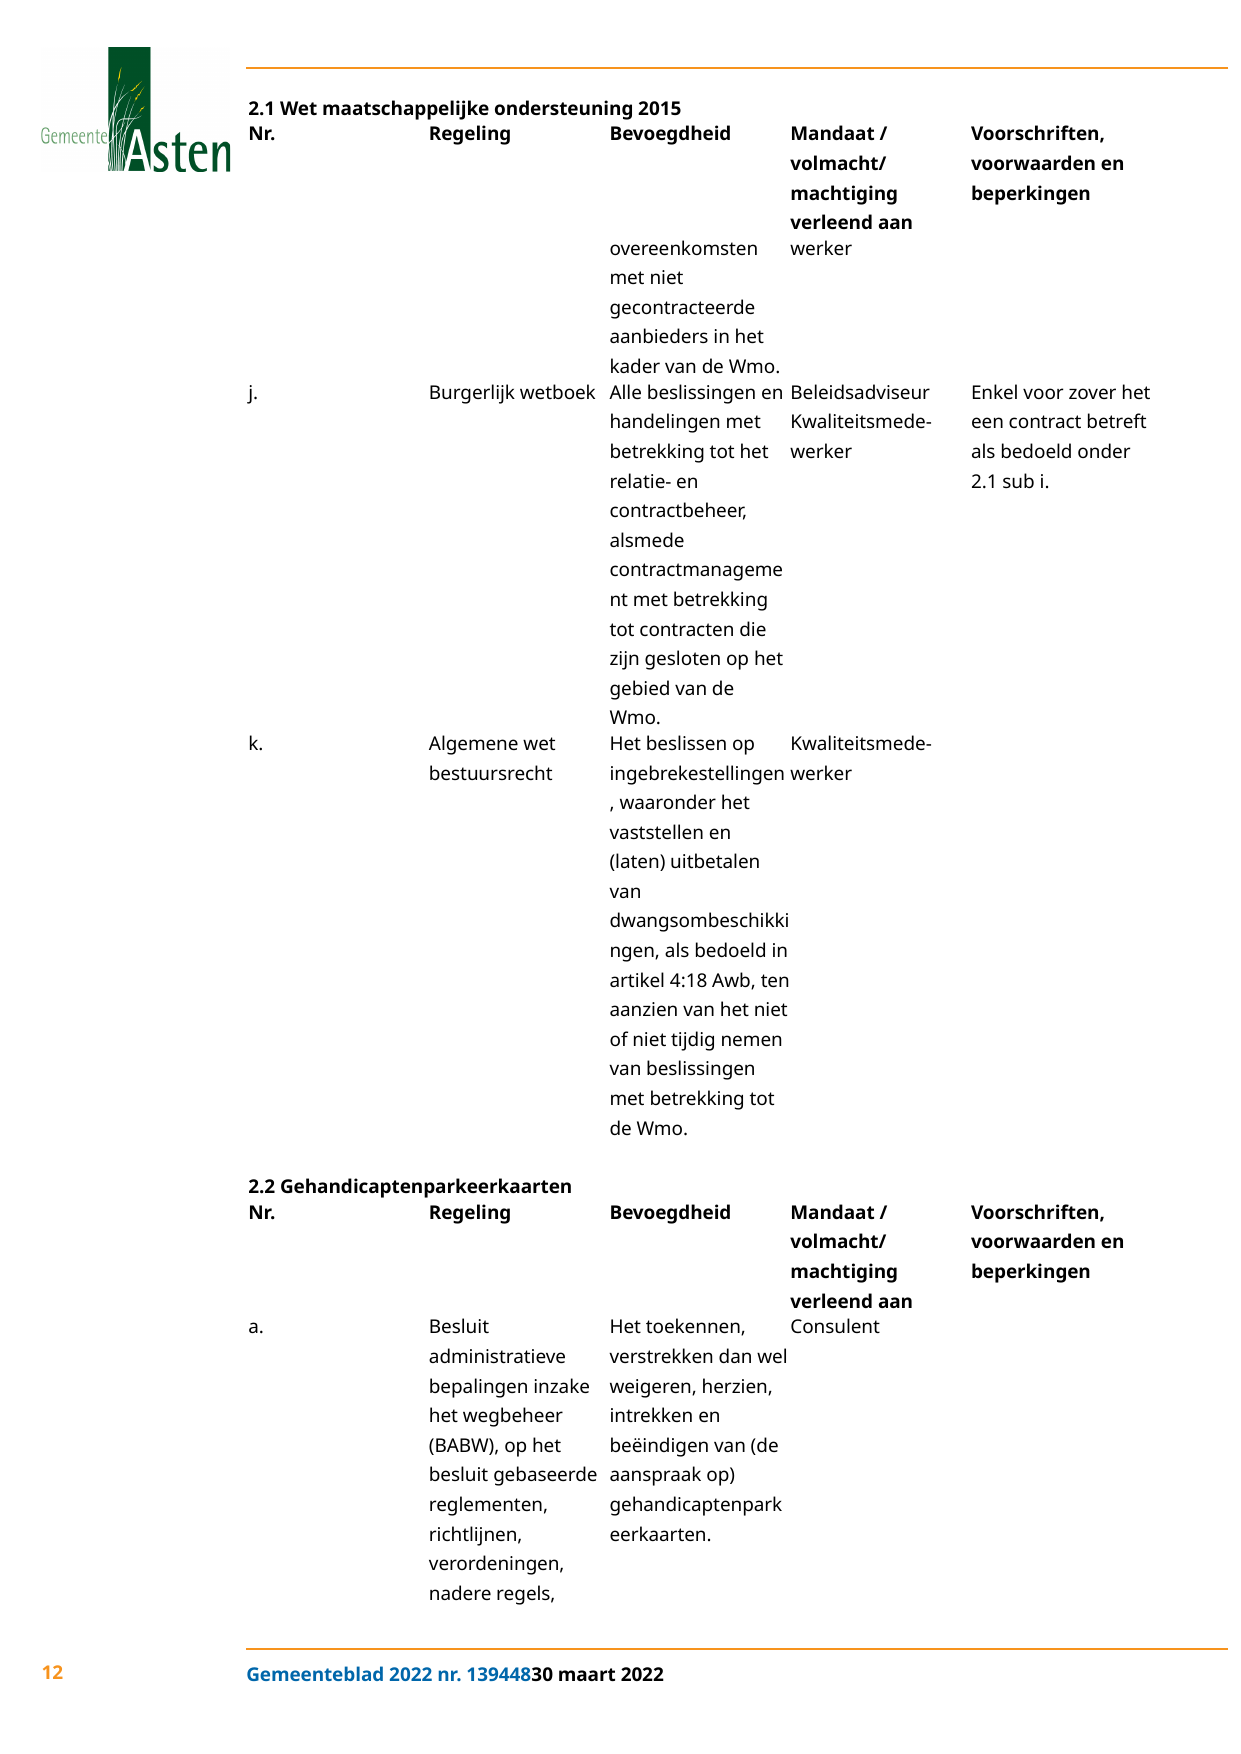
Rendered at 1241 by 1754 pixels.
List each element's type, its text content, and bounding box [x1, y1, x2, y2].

table_cell k. [248, 730, 429, 1141]
table_cell Regeling [429, 121, 609, 235]
table_cell Voorschriften, voorwaarden en beperkingen [971, 1199, 1152, 1314]
table_cell Bevoegdheid [609, 1199, 790, 1314]
table_cell [971, 235, 1152, 379]
table_cell [971, 1314, 1152, 1606]
table_cell Algemene wet bestuursrecht [429, 730, 609, 1141]
table_cell Enkel voor zover het een contract betreft als bedoeld onder 2.1 sub i. [971, 379, 1152, 730]
table_cell Nr. [248, 1199, 429, 1314]
table_cell werker [790, 235, 971, 379]
table_cell Consulent [790, 1314, 971, 1606]
table_cell Alle beslissingen en handelingen met betrekking tot het relatie- en contractbeheer, alsmede contractmanagement met betrekking tot contracten die zijn gesloten op het gebied van de Wmo. [609, 379, 790, 730]
picture [41, 47, 231, 172]
table_cell Mandaat / volmacht/ machtiging verleend aan [790, 1199, 971, 1314]
table_cell [248, 235, 429, 379]
table_cell Het toekennen, verstrekken dan wel weigeren, herzien, intrekken en beëindigen van (de aanspraak op) gehandicaptenparkeerkaarten. [609, 1314, 790, 1606]
table_cell Kwaliteitsmede-werker [790, 730, 971, 1141]
table_header 2.2 Gehandicaptenparkeerkaarten [248, 1174, 1152, 1199]
table_cell Besluit administratieve bepalingen inzake het wegbeheer (BABW), op het besluit gebaseerde reglementen, richtlijnen, verordeningen, nadere regels, [429, 1314, 609, 1606]
table_cell [429, 235, 609, 379]
table_cell Burgerlijk wetboek [429, 379, 609, 730]
table_cell [971, 730, 1152, 1141]
table_cell Het beslissen op ingebrekestellingen, waaronder het vaststellen en (laten) uitbetalen van dwangsombeschikkingen, als bedoeld in artikel 4:18 Awb, ten aanzien van het niet of niet tijdig nemen van beslissingen met betrekking tot de Wmo. [609, 730, 790, 1141]
table_cell Voorschriften, voorwaarden en beperkingen [971, 121, 1152, 235]
table_cell overeenkomsten met niet gecontracteerde aanbieders in het kader van de Wmo. [609, 235, 790, 379]
table_cell Nr. [248, 121, 429, 235]
table_cell Mandaat / volmacht/ machtiging verleend aan [790, 121, 971, 235]
table_header 2.1 Wet maatschappelijke ondersteuning 2015 [248, 95, 1152, 121]
table_cell Regeling [429, 1199, 609, 1314]
table_cell Beleidsadviseur Kwaliteitsmede-werker [790, 379, 971, 730]
table_cell Bevoegdheid [609, 121, 790, 235]
table_cell a. [248, 1314, 429, 1606]
table_cell j. [248, 379, 429, 730]
